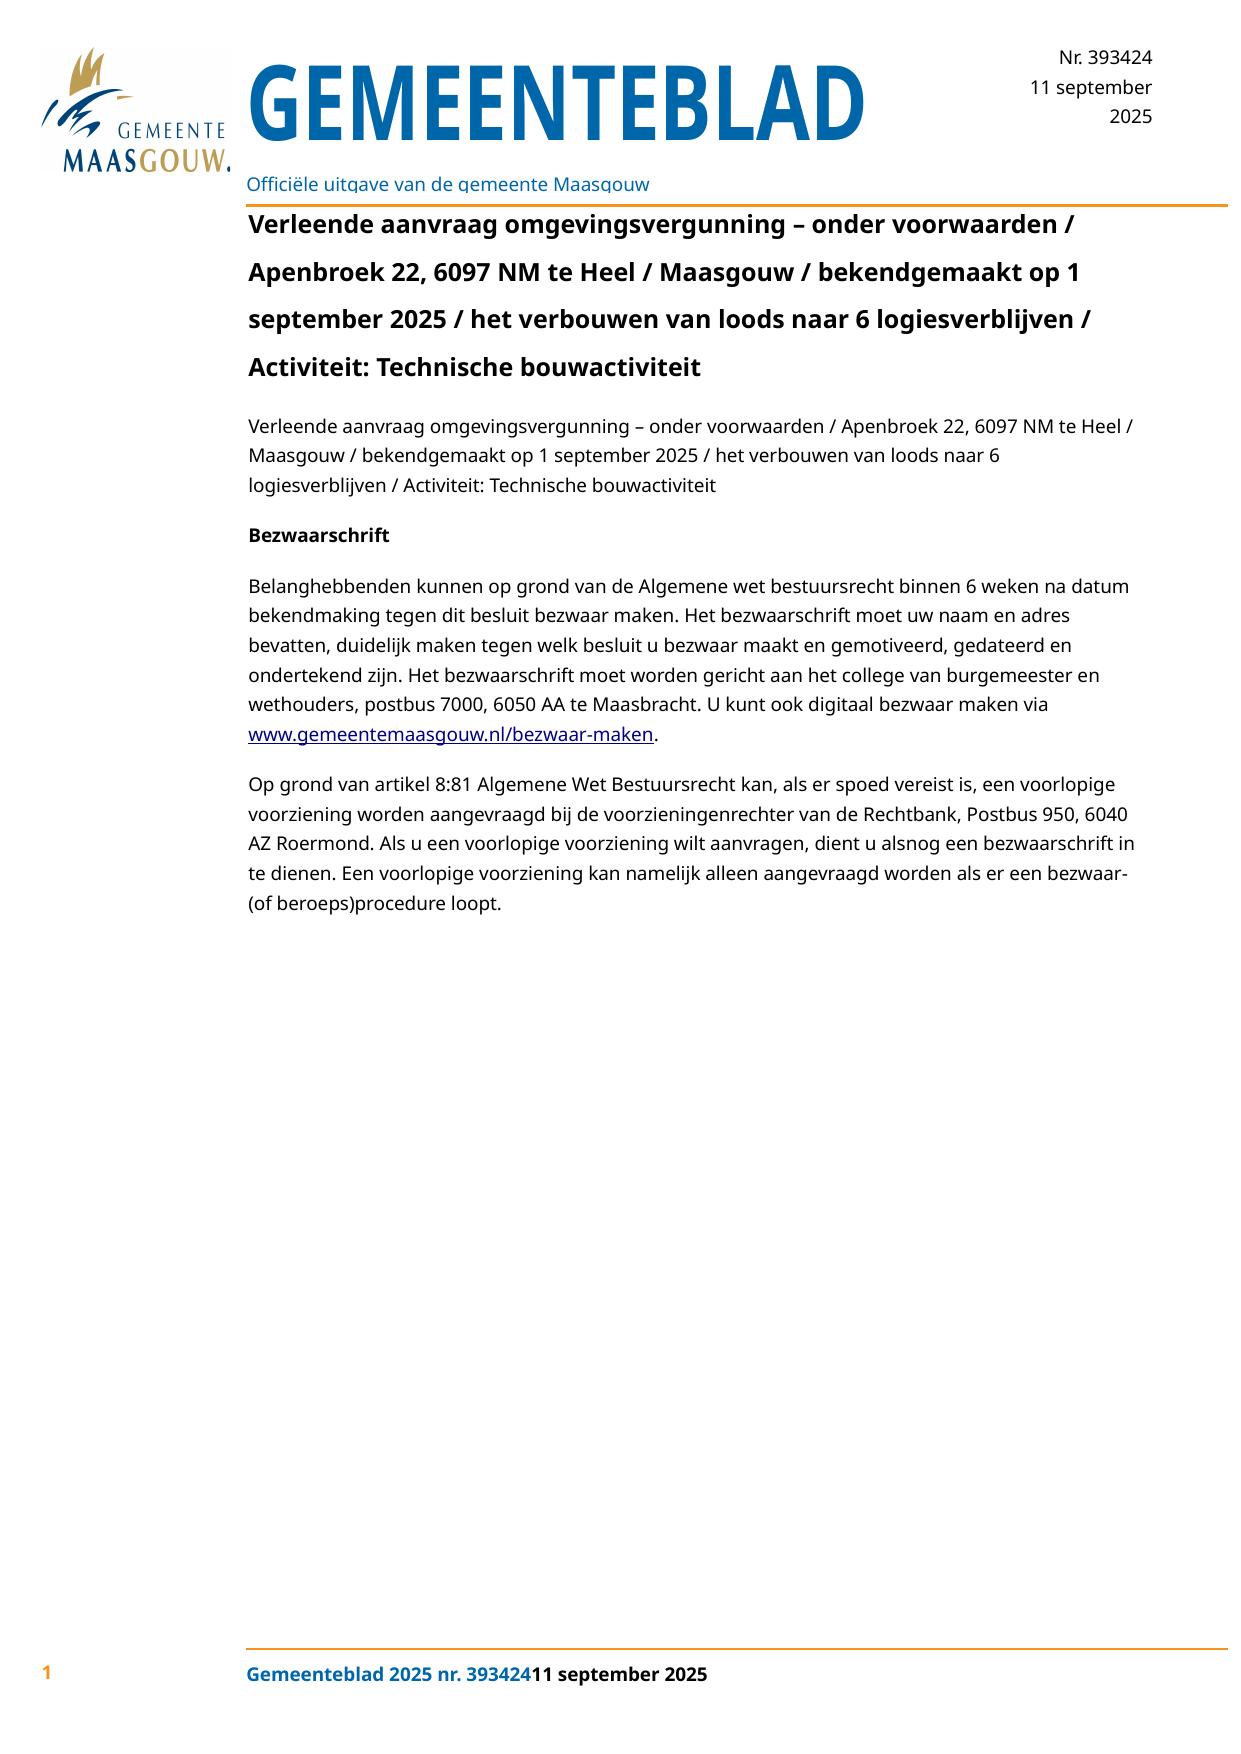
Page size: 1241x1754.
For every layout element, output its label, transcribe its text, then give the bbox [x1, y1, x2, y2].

picture [41, 47, 231, 172]
text Belanghebbenden kunnen op grond van de Algemene wet bestuursrecht binnen 6 weken na datum bekendmaking tegen dit besluit bezwaar maken. Het bezwaarschrift moet uw naam en adres bevatten, duidelijk maken tegen welk besluit u bezwaar maakt en gemotiveerd, gedateerd en ondertekend zijn. Het bezwaarschrift moet worden gericht aan het college van burgemeester en wethouders, postbus 7000, 6050 AA te Maasbracht. U kunt ook digitaal bezwaar maken via www.gemeentemaasgouw.nl/bezwaar-maken. [248, 573, 1152, 747]
text Op grond van artikel 8:81 Algemene Wet Bestuursrecht kan, als er spoed vereist is, een voorlopige voorziening worden aangevraagd bij de voorzieningenrechter van de Rechtbank, Postbus 950, 6040 AZ Roermond. Als u een voorlopige voorziening wilt aanvragen, dient u alsnog een bezwaarschrift in te dienen. Een voorlopige voorziening kan namelijk alleen aangevraagd worden als er een bezwaar- (of beroeps)procedure loopt. [248, 771, 1152, 916]
text Bezwaarschrift [248, 523, 1152, 548]
text Verleende aanvraag omgevingsvergunning – onder voorwaarden / Apenbroek 22, 6097 NM te Heel / Maasgouw / bekendgemaakt op 1 september 2025 / het verbouwen van loods naar 6 logiesverblijven / Activiteit: Technische bouwactiviteit [248, 207, 1152, 384]
text Verleende aanvraag omgevingsvergunning – onder voorwaarden / Apenbroek 22, 6097 NM te Heel / Maasgouw / bekendgemaakt op 1 september 2025 / het verbouwen van loods naar 6 logiesverblijven / Activiteit: Technische bouwactiviteit [248, 413, 1152, 498]
